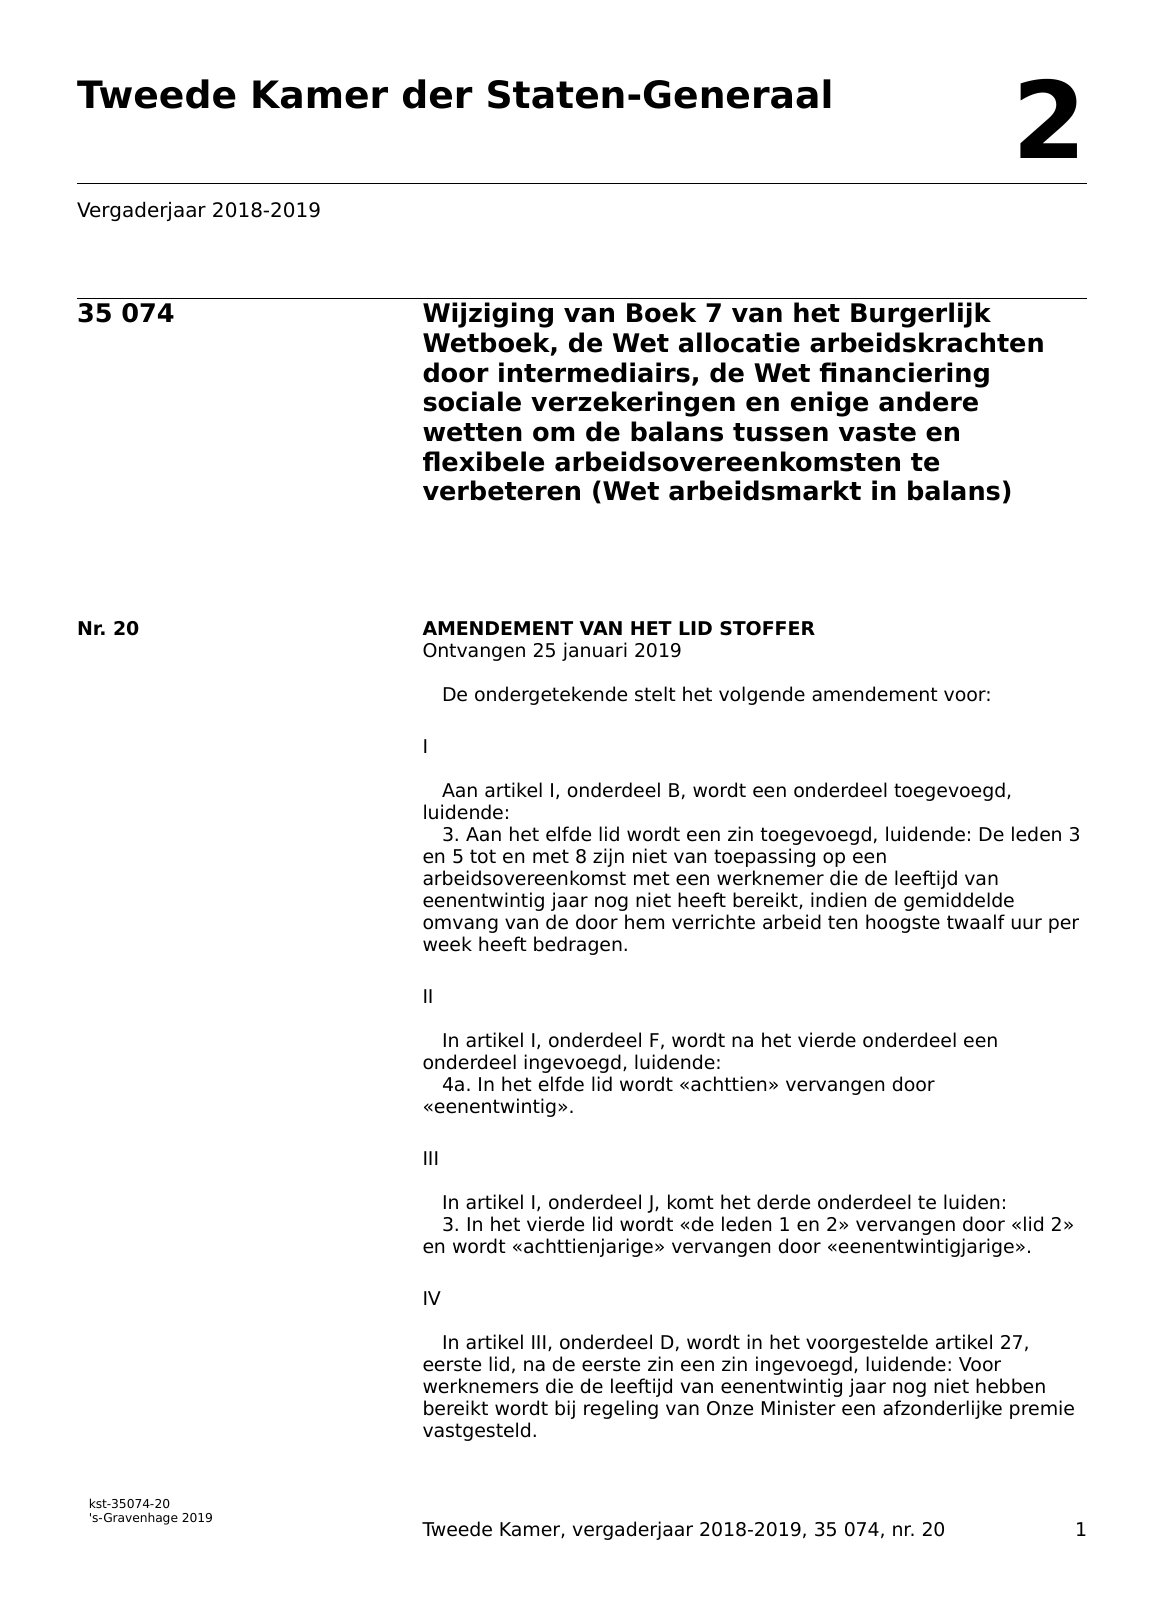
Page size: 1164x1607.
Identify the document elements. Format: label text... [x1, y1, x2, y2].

text 4a. In het elfde lid wordt «achttien» vervangen door «eenentwintig». [422, 1074, 1087, 1118]
table_cell Vergaderjaar 2018-2019 [77, 184, 1087, 298]
text 3. In het vierde lid wordt «de leden 1 en 2» vervangen door «lid 2» en wordt «achttienjarige» vervangen door «eenentwintigjarige». [422, 1214, 1087, 1258]
text In artikel I, onderdeel J, komt het derde onderdeel te luiden: [422, 1192, 1087, 1214]
table_header Tweede Kamer der Staten-Generaal [77, 59, 886, 183]
subtitle III [422, 1148, 1087, 1170]
text In artikel III, onderdeel D, wordt in het voorgestelde artikel 27, eerste lid, na de eerste zin een zin ingevoegd, luidende: Voor werknemers die de leeftijd van eenentwintig jaar nog niet hebben bereikt wordt bij regeling van Onze Minister een afzonderlijke premie vastgesteld. [422, 1332, 1087, 1442]
text In artikel I, onderdeel F, wordt na het vierde onderdeel een onderdeel ingevoegd, luidende: [422, 1030, 1087, 1074]
subtitle II [422, 986, 1087, 1008]
text kst-35074-20 [88, 1497, 323, 1511]
subtitle IV [422, 1288, 1087, 1310]
subtitle 35 074 Wijziging van Boek 7 van het Burgerlijk Wetboek, de Wet allocatie arbeidskrachten door intermediairs, de Wet financiering sociale verzekeringen en enige andere wetten om de balans tussen vaste en flexibele arbeidsovereenkomsten te verbeteren (Wet arbeidsmarkt in balans) [77, 299, 1087, 507]
text Ontvangen 25 januari 2019 [422, 640, 1087, 662]
text Aan artikel I, onderdeel B, wordt een onderdeel toegevoegd, luidende: [422, 780, 1087, 824]
text 's-Gravenhage 2019 [88, 1511, 323, 1525]
table_header 2 [886, 59, 1087, 183]
subtitle I [422, 736, 1087, 758]
subtitle Nr. 20 AMENDEMENT VAN HET LID STOFFER [77, 618, 1087, 640]
text 3. Aan het elfde lid wordt een zin toegevoegd, luidende: De leden 3 en 5 tot en met 8 zijn niet van toepassing op een arbeidsovereenkomst met een werknemer die de leeftijd van eenentwintig jaar nog niet heeft bereikt, indien de gemiddelde omvang van de door hem verrichte arbeid ten hoogste twaalf uur per week heeft bedragen. [422, 824, 1087, 956]
text De ondergetekende stelt het volgende amendement voor: [422, 684, 1087, 706]
